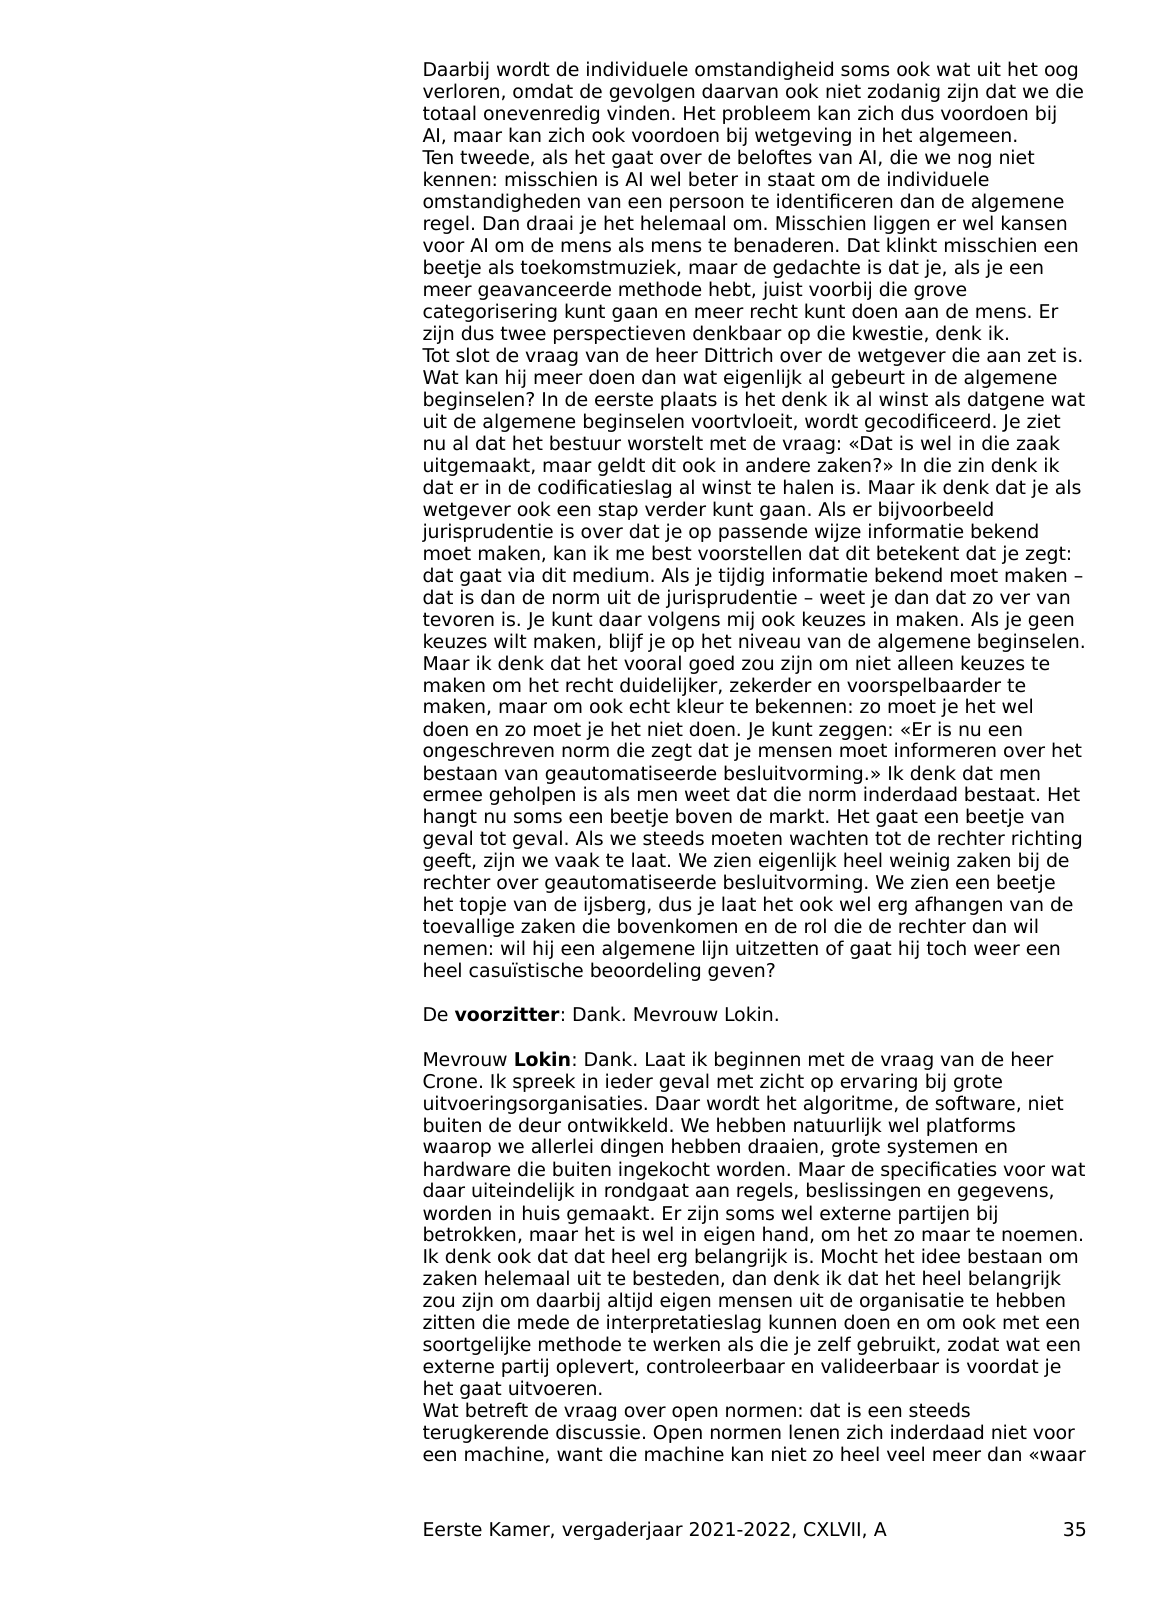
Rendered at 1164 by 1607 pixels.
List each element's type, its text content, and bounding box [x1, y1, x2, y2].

text De voorzitter: Dank. Mevrouw Lokin. [422, 1004, 1087, 1026]
text Daarbij wordt de individuele omstandigheid soms ook wat uit het oog verloren, omdat de gevolgen daarvan ook niet zodanig zijn dat we die totaal onevenredig vinden. Het probleem kan zich dus voordoen bij AI, maar kan zich ook voordoen bij wetgeving in het algemeen. [422, 59, 1087, 147]
text Mevrouw Lokin: Dank. Laat ik beginnen met de vraag van de heer Crone. Ik spreek in ieder geval met zicht op ervaring bij grote uitvoeringsorganisaties. Daar wordt het algoritme, de software, niet buiten de deur ontwikkeld. We hebben natuurlijk wel platforms waarop we allerlei dingen hebben draaien, grote systemen en hardware die buiten ingekocht worden. Maar de specificaties voor wat daar uiteindelijk in rondgaat aan regels, beslissingen en gegevens, worden in huis gemaakt. Er zijn soms wel externe partijen bij betrokken, maar het is wel in eigen hand, om het zo maar te noemen. Ik denk ook dat dat heel erg belangrijk is. Mocht het idee bestaan om zaken helemaal uit te besteden, dan denk ik dat het heel belangrijk zou zijn om daarbij altijd eigen mensen uit de organisatie te hebben zitten die mede de interpretatieslag kunnen doen en om ook met een soortgelijke methode te werken als die je zelf gebruikt, zodat wat een externe partij oplevert, controleerbaar en valideerbaar is voordat je het gaat uitvoeren. [422, 1048, 1087, 1400]
text Ten tweede, als het gaat over de beloftes van AI, die we nog niet kennen: misschien is AI wel beter in staat om de individuele omstandigheden van een persoon te identificeren dan de algemene regel. Dan draai je het helemaal om. Misschien liggen er wel kansen voor AI om de mens als mens te benaderen. Dat klinkt misschien een beetje als toekomstmuziek, maar de gedachte is dat je, als je een meer geavanceerde methode hebt, juist voorbij die grove categorisering kunt gaan en meer recht kunt doen aan de mens. Er zijn dus twee perspectieven denkbaar op die kwestie, denk ik. [422, 147, 1087, 345]
text Wat betreft de vraag over open normen: dat is een steeds terugkerende discussie. Open normen lenen zich inderdaad niet voor een machine, want die machine kan niet zo heel veel meer dan «waar [422, 1400, 1087, 1466]
text Tot slot de vraag van de heer Dittrich over de wetgever die aan zet is. Wat kan hij meer doen dan wat eigenlijk al gebeurt in de algemene beginselen? In de eerste plaats is het denk ik al winst als datgene wat uit de algemene beginselen voortvloeit, wordt gecodificeerd. Je ziet nu al dat het bestuur worstelt met de vraag: «Dat is wel in die zaak uitgemaakt, maar geldt dit ook in andere zaken?» In die zin denk ik dat er in de codificatieslag al winst te halen is. Maar ik denk dat je als wetgever ook een stap verder kunt gaan. Als er bijvoorbeeld jurisprudentie is over dat je op passende wijze informatie bekend moet maken, kan ik me best voorstellen dat dit betekent dat je zegt: dat gaat via dit medium. Als je tijdig informatie bekend moet maken – dat is dan de norm uit de jurisprudentie – weet je dan dat zo ver van tevoren is. Je kunt daar volgens mij ook keuzes in maken. Als je geen keuzes wilt maken, blijf je op het niveau van de algemene beginselen. Maar ik denk dat het vooral goed zou zijn om niet alleen keuzes te maken om het recht duidelijker, zekerder en voorspelbaarder te maken, maar om ook echt kleur te bekennen: zo moet je het wel doen en zo moet je het niet doen. Je kunt zeggen: «Er is nu een ongeschreven norm die zegt dat je mensen moet informeren over het bestaan van geautomatiseerde besluitvorming.» Ik denk dat men ermee geholpen is als men weet dat die norm inderdaad bestaat. Het hangt nu soms een beetje boven de markt. Het gaat een beetje van geval tot geval. Als we steeds moeten wachten tot de rechter richting geeft, zijn we vaak te laat. We zien eigenlijk heel weinig zaken bij de rechter over geautomatiseerde besluitvorming. We zien een beetje het topje van de ijsberg, dus je laat het ook wel erg afhangen van de toevallige zaken die bovenkomen en de rol die de rechter dan wil nemen: wil hij een algemene lijn uitzetten of gaat hij toch weer een heel casuïstische beoordeling geven? [422, 345, 1087, 982]
